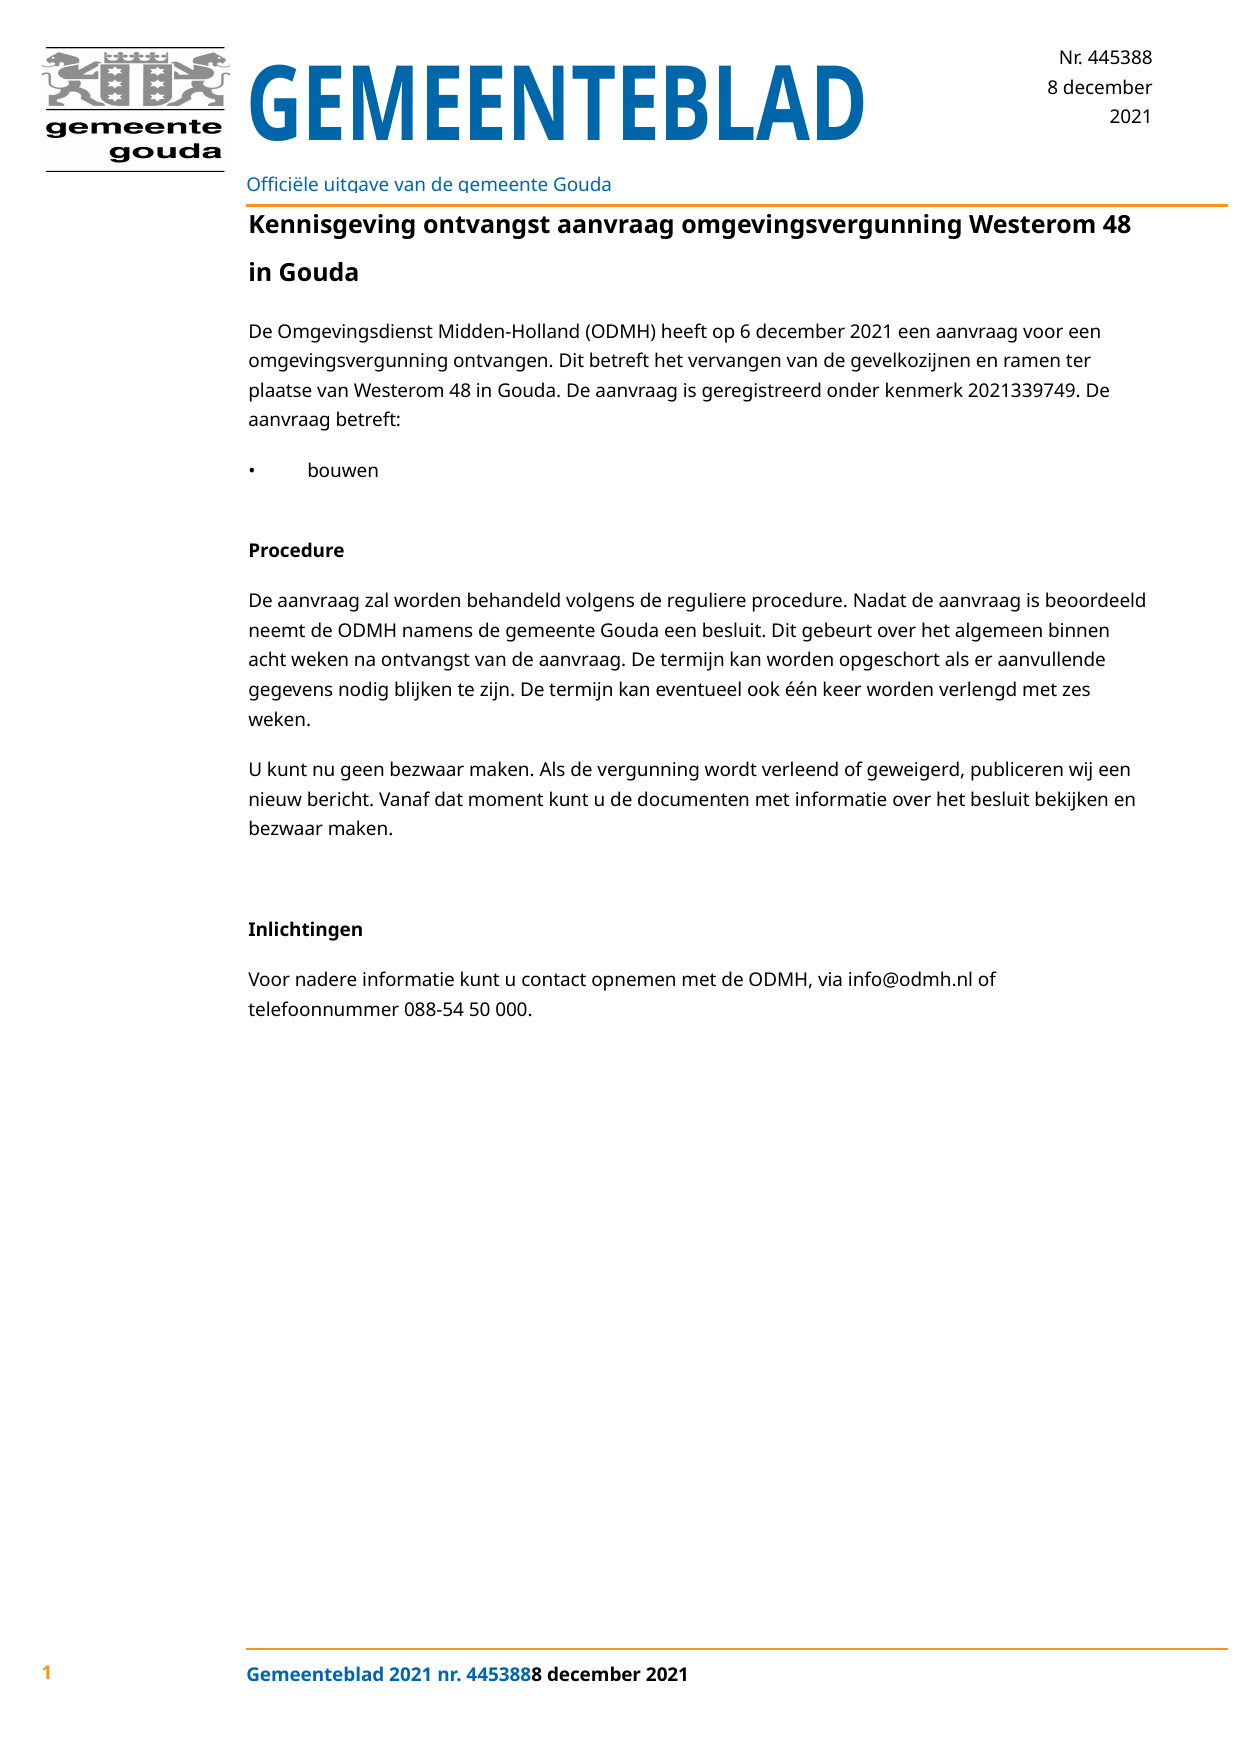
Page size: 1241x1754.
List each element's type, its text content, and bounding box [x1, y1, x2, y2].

list bouwen [248, 457, 1152, 483]
text Procedure [248, 537, 1152, 563]
text Kennisgeving ontvangst aanvraag omgevingsvergunning Westerom 48 in Gouda [248, 207, 1152, 288]
text De aanvraag zal worden behandeld volgens de reguliere procedure. Nadat de aanvraag is beoordeeld neemt de ODMH namens de gemeente Gouda een besluit. Dit gebeurt over het algemeen binnen acht weken na ontvangst van de aanvraag. De termijn kan worden opgeschort als er aanvullende gegevens nodig blijken te zijn. De termijn kan eventueel ook één keer worden verlengd met zes weken. [248, 587, 1152, 732]
text Inlichtingen [248, 916, 1152, 942]
text Voor nadere informatie kunt u contact opnemen met de ODMH, via info@odmh.nl of telefoonnummer 088-54 50 000. [248, 967, 1152, 1022]
text De Omgevingsdienst Midden-Holland (ODMH) heeft op 6 december 2021 een aanvraag voor een omgevingsvergunning ontvangen. Dit betreft het vervangen van de gevelkozijnen en ramen ter plaatse van Westerom 48 in Gouda. De aanvraag is geregistreerd onder kenmerk 2021339749. De aanvraag betreft: [248, 318, 1152, 432]
picture [41, 47, 231, 172]
text U kunt nu geen bezwaar maken. Als de vergunning wordt verleend of geweigerd, publiceren wij een nieuw bericht. Vanaf dat moment kunt u de documenten met informatie over het besluit bekijken en bezwaar maken. [248, 756, 1152, 841]
